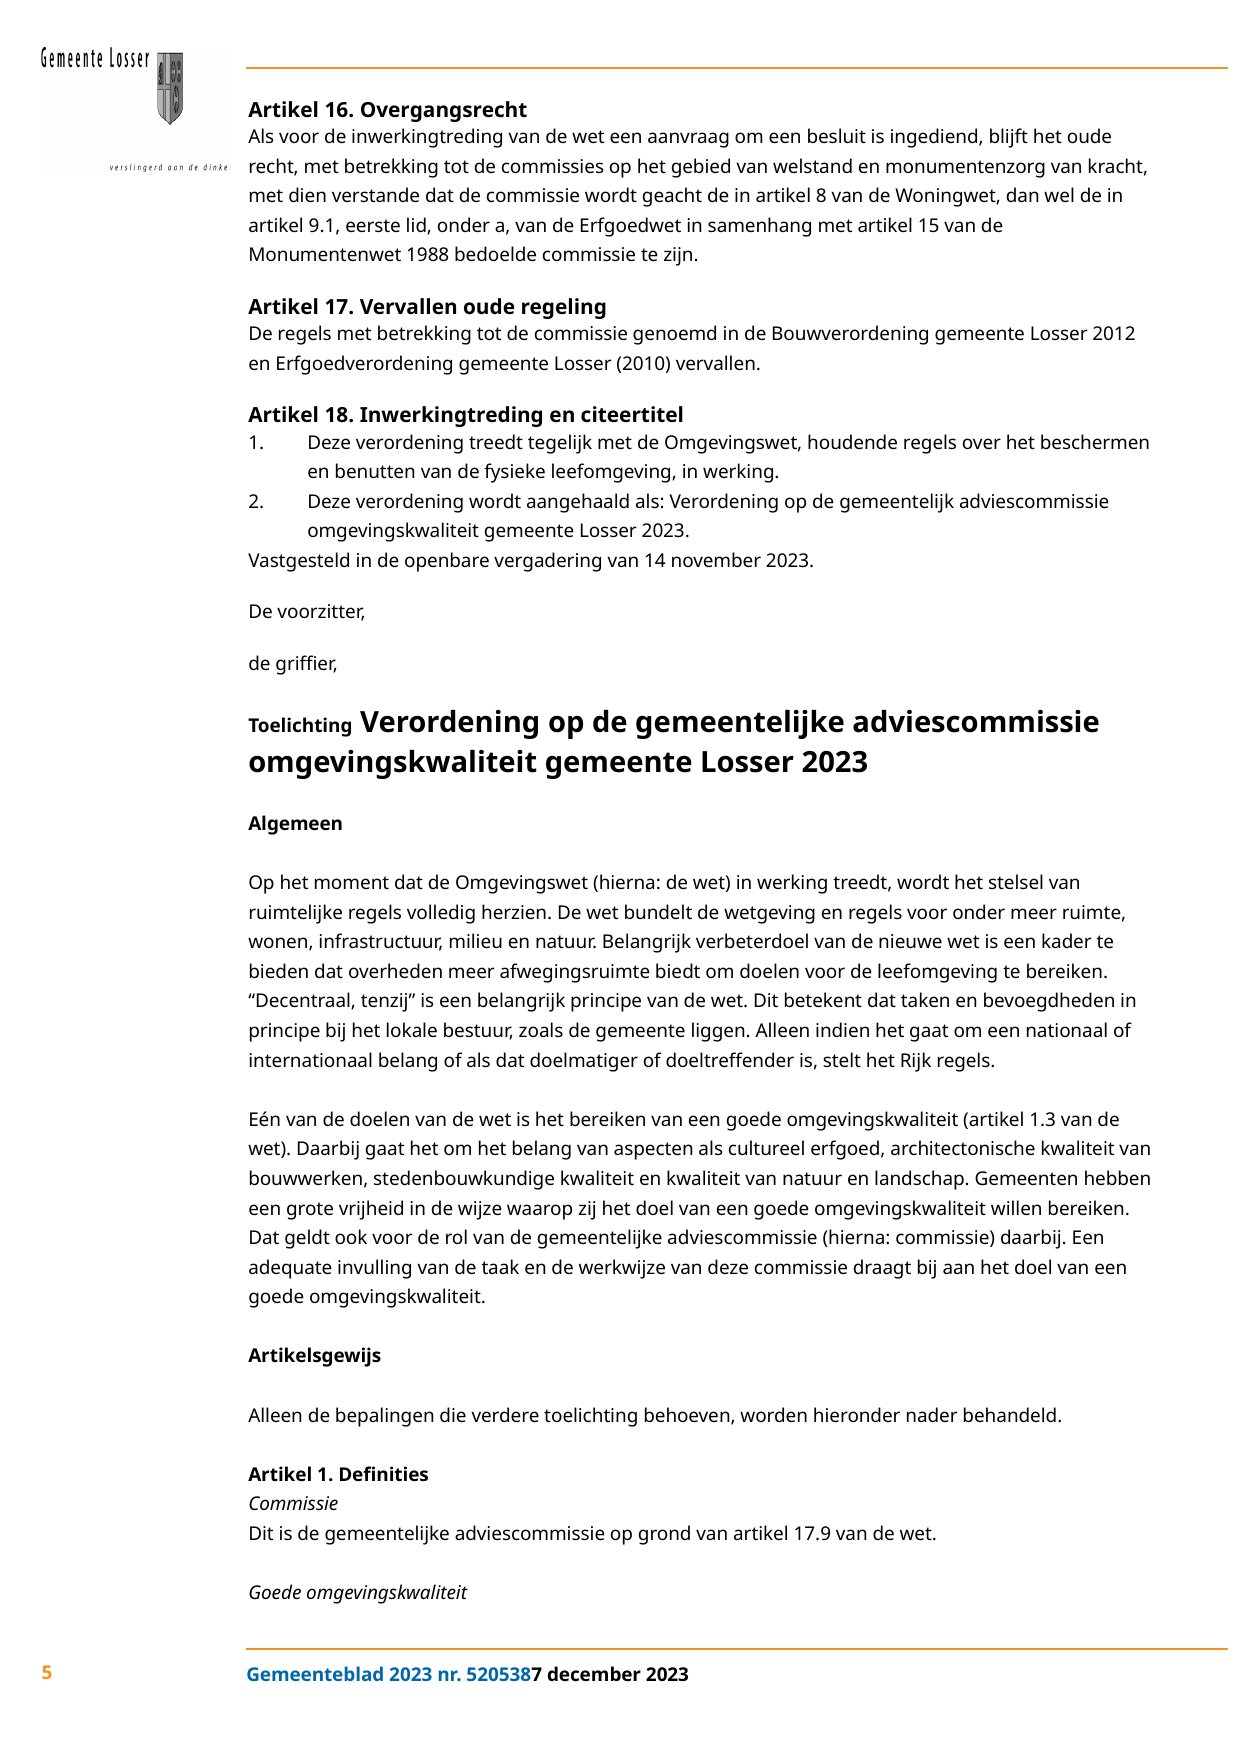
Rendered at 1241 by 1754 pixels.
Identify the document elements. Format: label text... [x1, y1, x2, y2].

text Artikel 16. Overgangsrecht [248, 95, 1152, 123]
text Artikelsgewijs [248, 1343, 1152, 1368]
text Artikel 17. Vervallen oude regeling [248, 292, 1152, 320]
text Vastgesteld in de openbare vergadering van 14 november 2023. [248, 547, 1152, 573]
text Algemeen [248, 810, 1152, 836]
text De regels met betrekking tot de commissie genoemd in de Bouwverordening gemeente Losser 2012 en Erfgoedverordening gemeente Losser (2010) vervallen. [248, 320, 1152, 376]
text Alleen de bepalingen die verdere toelichting behoeven, worden hieronder nader behandeld. [248, 1402, 1152, 1427]
text De voorzitter, [248, 599, 1152, 624]
text Commissie [248, 1491, 1152, 1516]
picture [41, 47, 231, 172]
text Op het moment dat de Omgevingswet (hierna: de wet) in werking treedt, wordt het stelsel van ruimtelijke regels volledig herzien. De wet bundelt de wetgeving en regels voor onder meer ruimte, wonen, infrastructuur, milieu en natuur. Belangrijk verbeterdoel van de nieuwe wet is een kader te bieden dat overheden meer afwegingsruimte biedt om doelen voor de leefomgeving te bereiken. “Decentraal, tenzij” is een belangrijk principe van de wet. Dit betekent dat taken en bevoegdheden in principe bij het lokale bestuur, zoals de gemeente liggen. Alleen indien het gaat om een nationaal of internationaal belang of als dat doelmatiger of doeltreffender is, stelt het Rijk regels. [248, 869, 1152, 1072]
text Artikel 1. Definities [248, 1461, 1152, 1487]
text Toelichting Verordening op de gemeentelijke adviescommissie omgevingskwaliteit gemeente Losser 2023 [248, 702, 1152, 781]
text Goede omgevingskwaliteit [248, 1579, 1152, 1605]
list Deze verordening treedt tegelijk met de Omgevingswet, houdende regels over het beschermen en benutten van de fysieke leefomgeving, in werking. [248, 429, 1152, 484]
list Deze verordening wordt aangehaald als: Verordening op de gemeentelijk adviescommissie omgevingskwaliteit gemeente Losser 2023. [248, 488, 1152, 543]
text Eén van de doelen van de wet is het bereiken van een goede omgevingskwaliteit (artikel 1.3 van de wet). Daarbij gaat het om het belang van aspecten als cultureel erfgoed, architectonische kwaliteit van bouwwerken, stedenbouwkundige kwaliteit en kwaliteit van natuur en landschap. Gemeenten hebben een grote vrijheid in de wijze waarop zij het doel van een goede omgevingskwaliteit willen bereiken. Dat geldt ook voor de rol van de gemeentelijke adviescommissie (hierna: commissie) daarbij. Een adequate invulling van de taak en de werkwijze van deze commissie draagt bij aan het doel van een goede omgevingskwaliteit. [248, 1106, 1152, 1309]
text Artikel 18. Inwerkingtreding en citeertitel [248, 400, 1152, 429]
text Dit is de gemeentelijke adviescommissie op grond van artikel 17.9 van de wet. [248, 1520, 1152, 1546]
text de griffier, [248, 650, 1152, 676]
text Als voor de inwerkingtreding van de wet een aanvraag om een besluit is ingediend, blijft het oude recht, met betrekking tot de commissies op het gebied van welstand en monumentenzorg van kracht, met dien verstande dat de commissie wordt geacht de in artikel 8 van de Woningwet, dan wel de in artikel 9.1, eerste lid, onder a, van de Erfgoedwet in samenhang met artikel 15 van de Monumentenwet 1988 bedoelde commissie te zijn. [248, 123, 1152, 267]
